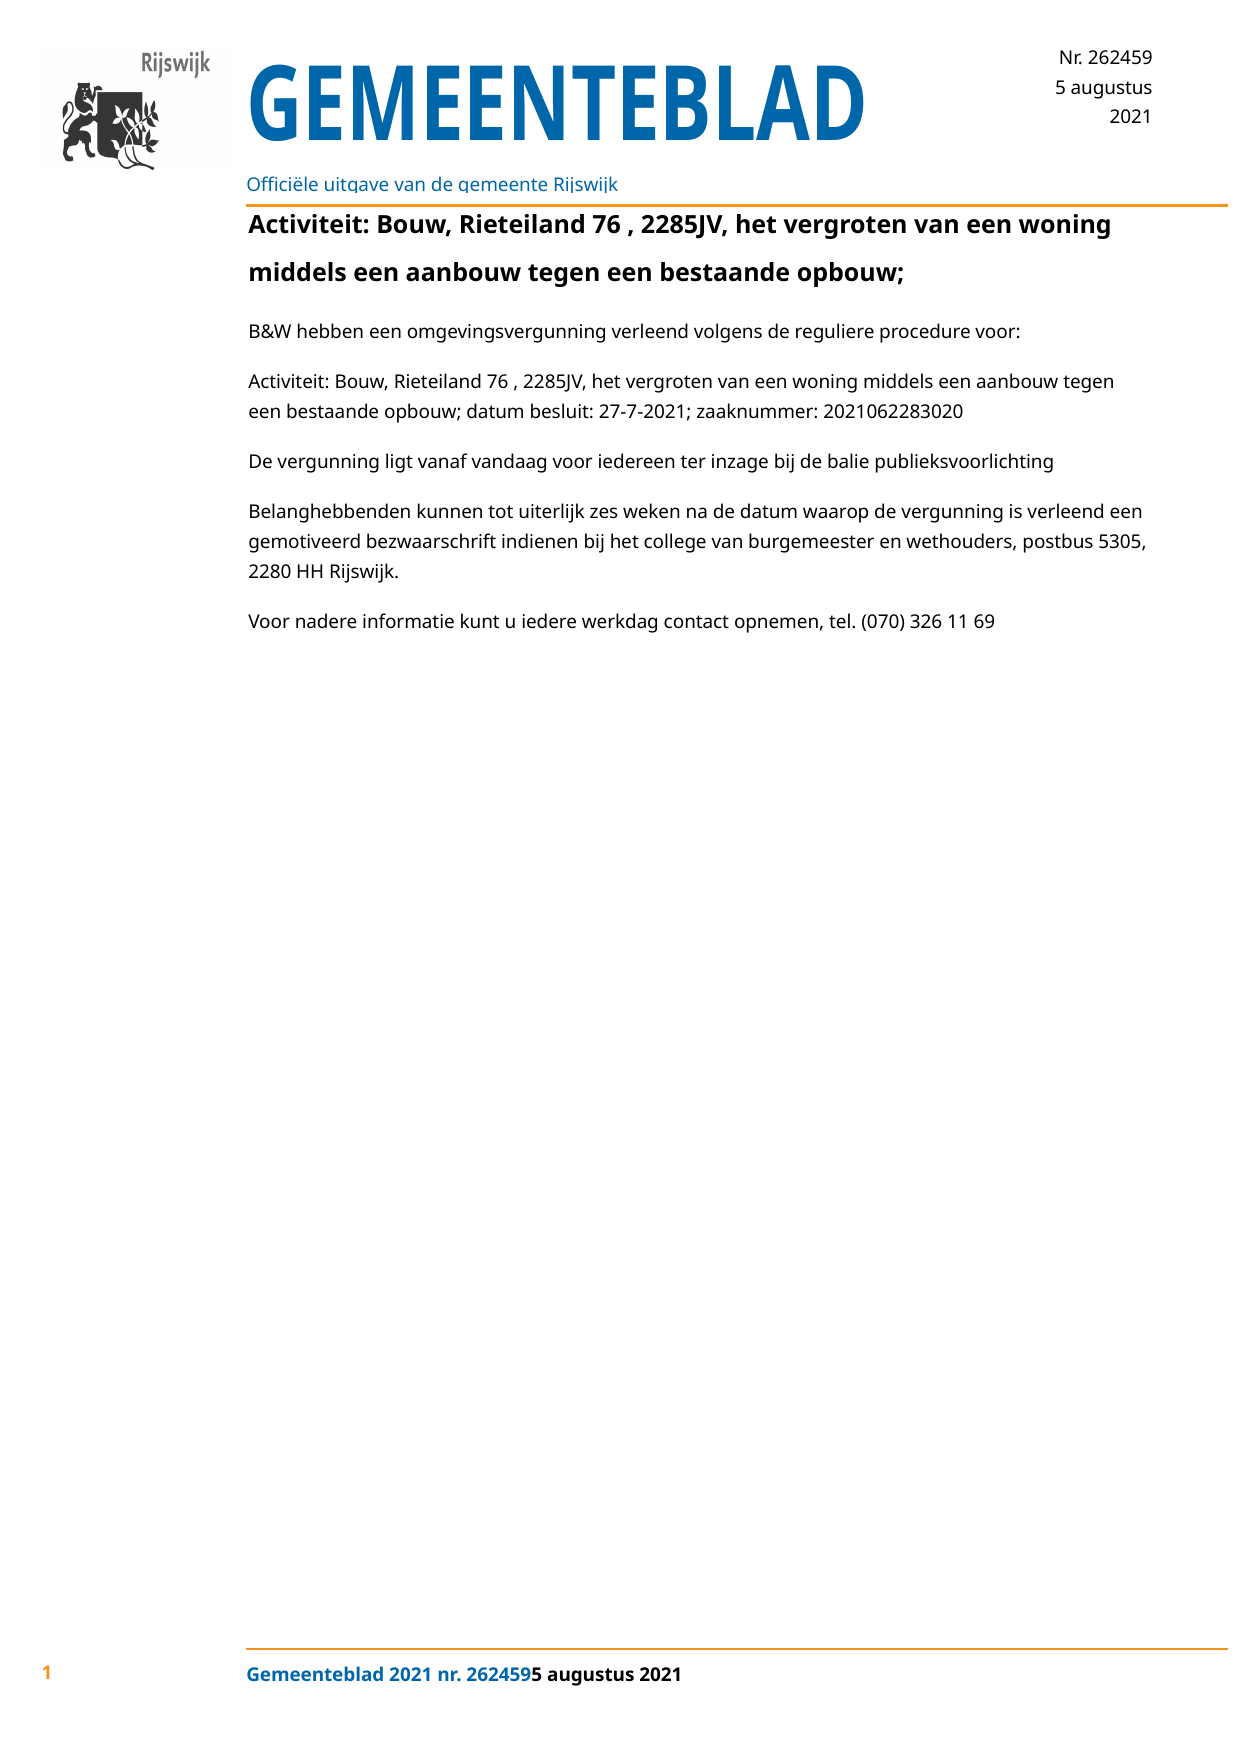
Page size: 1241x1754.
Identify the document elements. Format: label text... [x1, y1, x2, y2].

text Voor nadere informatie kunt u iedere werkdag contact opnemen, tel. (070) 326 11 69 [248, 608, 1152, 634]
picture [41, 47, 231, 172]
text Belanghebbenden kunnen tot uiterlijk zes weken na de datum waarop de vergunning is verleend een gemotiveerd bezwaarschrift indienen bij het college van burgemeester en wethouders, postbus 5305, 2280 HH Rijswijk. [248, 499, 1152, 584]
text B&W hebben een omgevingsvergunning verleend volgens de reguliere procedure voor: [248, 318, 1152, 344]
text Activiteit: Bouw, Rieteiland 76 , 2285JV, het vergroten van een woning middels een aanbouw tegen een bestaande opbouw; [248, 207, 1152, 288]
text De vergunning ligt vanaf vandaag voor iedereen ter inzage bij de balie publieksvoorlichting [248, 448, 1152, 474]
text Activiteit: Bouw, Rieteiland 76 , 2285JV, het vergroten van een woning middels een aanbouw tegen een bestaande opbouw; datum besluit: 27-7-2021; zaaknummer: 2021062283020 [248, 368, 1152, 424]
